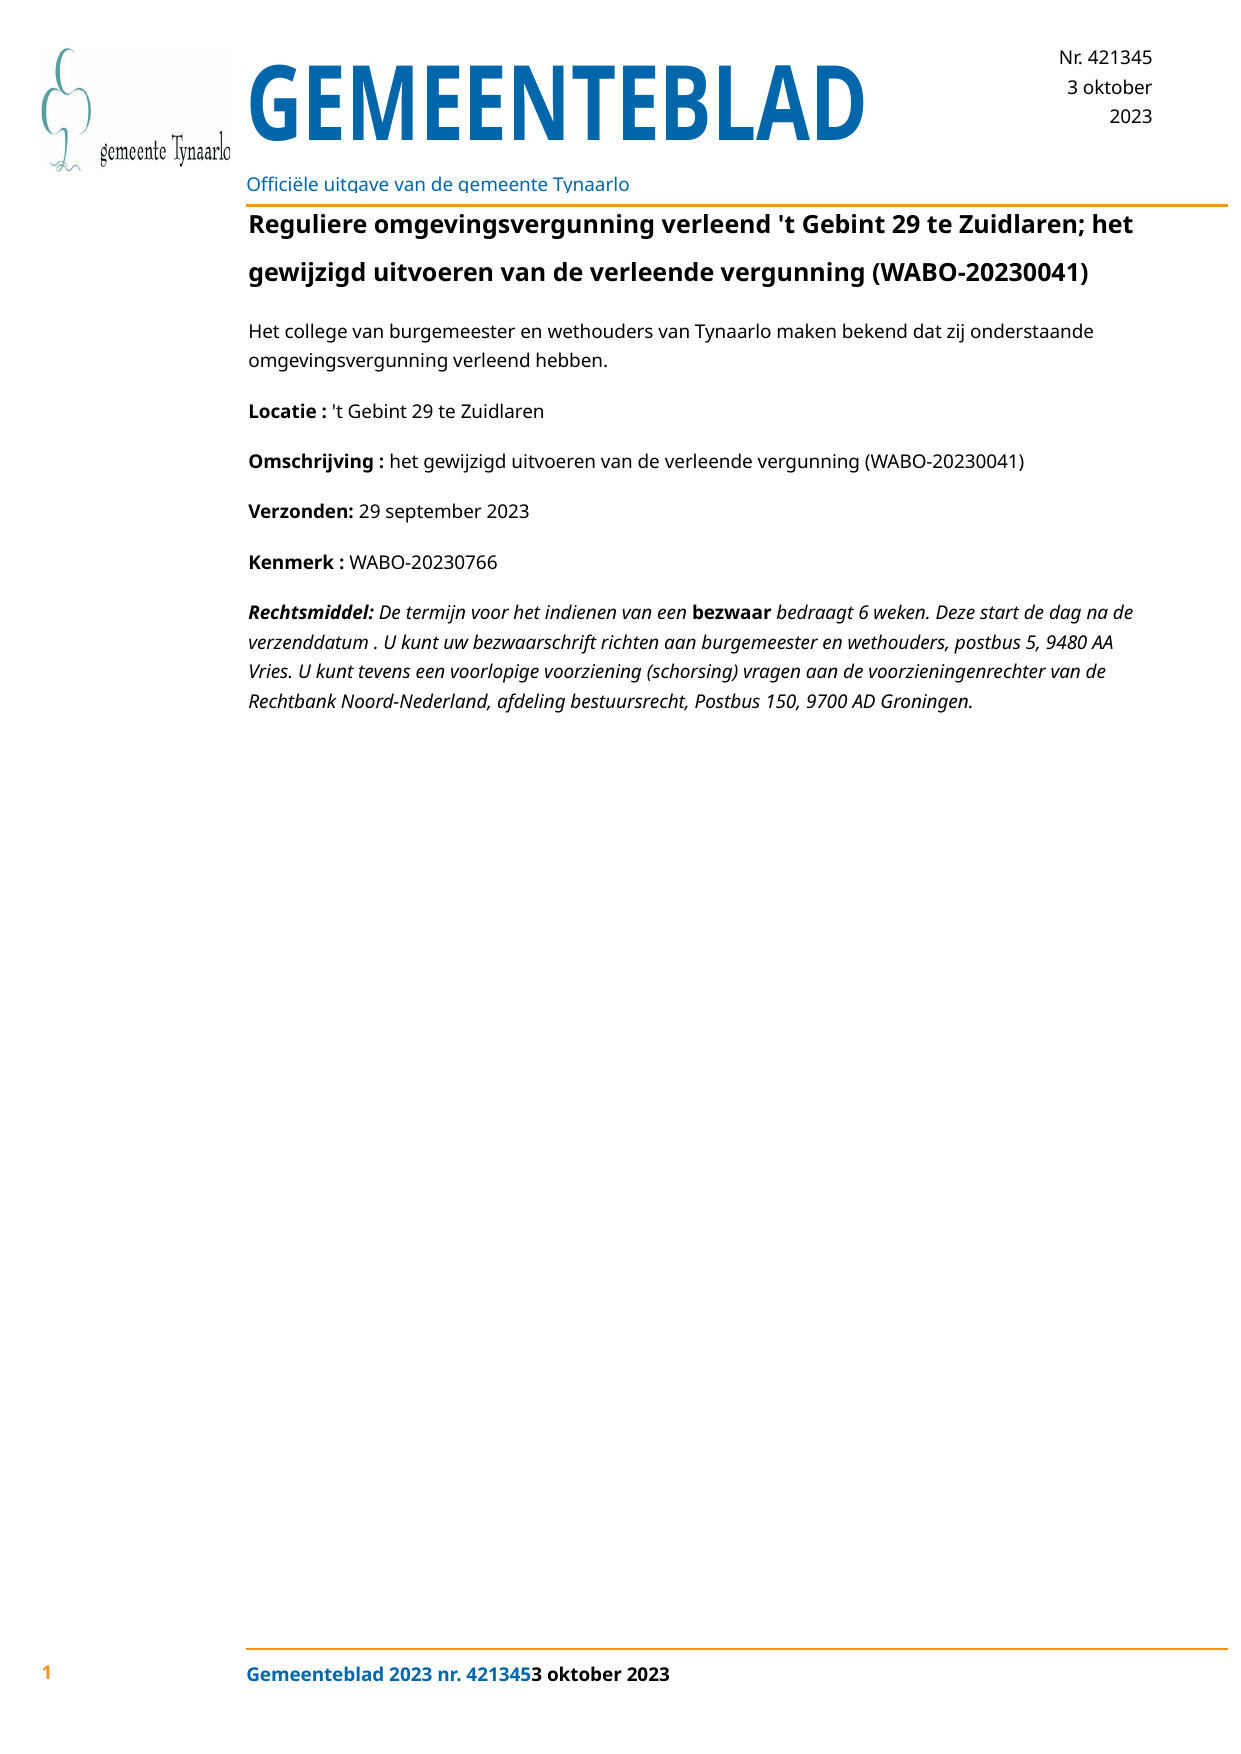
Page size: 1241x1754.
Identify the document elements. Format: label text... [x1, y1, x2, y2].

text Verzonden: 29 september 2023 [248, 499, 1152, 524]
text Omschrijving : het gewijzigd uitvoeren van de verleende vergunning (WABO-20230041) [248, 448, 1152, 474]
text Het college van burgemeester en wethouders van Tynaarlo maken bekend dat zij onderstaande omgevingsvergunning verleend hebben. [248, 318, 1152, 373]
text Kenmerk : WABO-20230766 [248, 549, 1152, 575]
picture [41, 47, 231, 172]
text Locatie : 't Gebint 29 te Zuidlaren [248, 398, 1152, 424]
text Reguliere omgevingsvergunning verleend 't Gebint 29 te Zuidlaren; het gewijzigd uitvoeren van de verleende vergunning (WABO-20230041) [248, 207, 1152, 288]
text Rechtsmiddel: De termijn voor het indienen van een bezwaar bedraagt 6 weken. Deze start de dag na de verzenddatum . U kunt uw bezwaarschrift richten aan burgemeester en wethouders, postbus 5, 9480 AA Vries. U kunt tevens een voorlopige voorziening (schorsing) vragen aan de voorzieningenrechter van de Rechtbank Noord-Nederland, afdeling bestuursrecht, Postbus 150, 9700 AD Groningen. [248, 599, 1152, 714]
